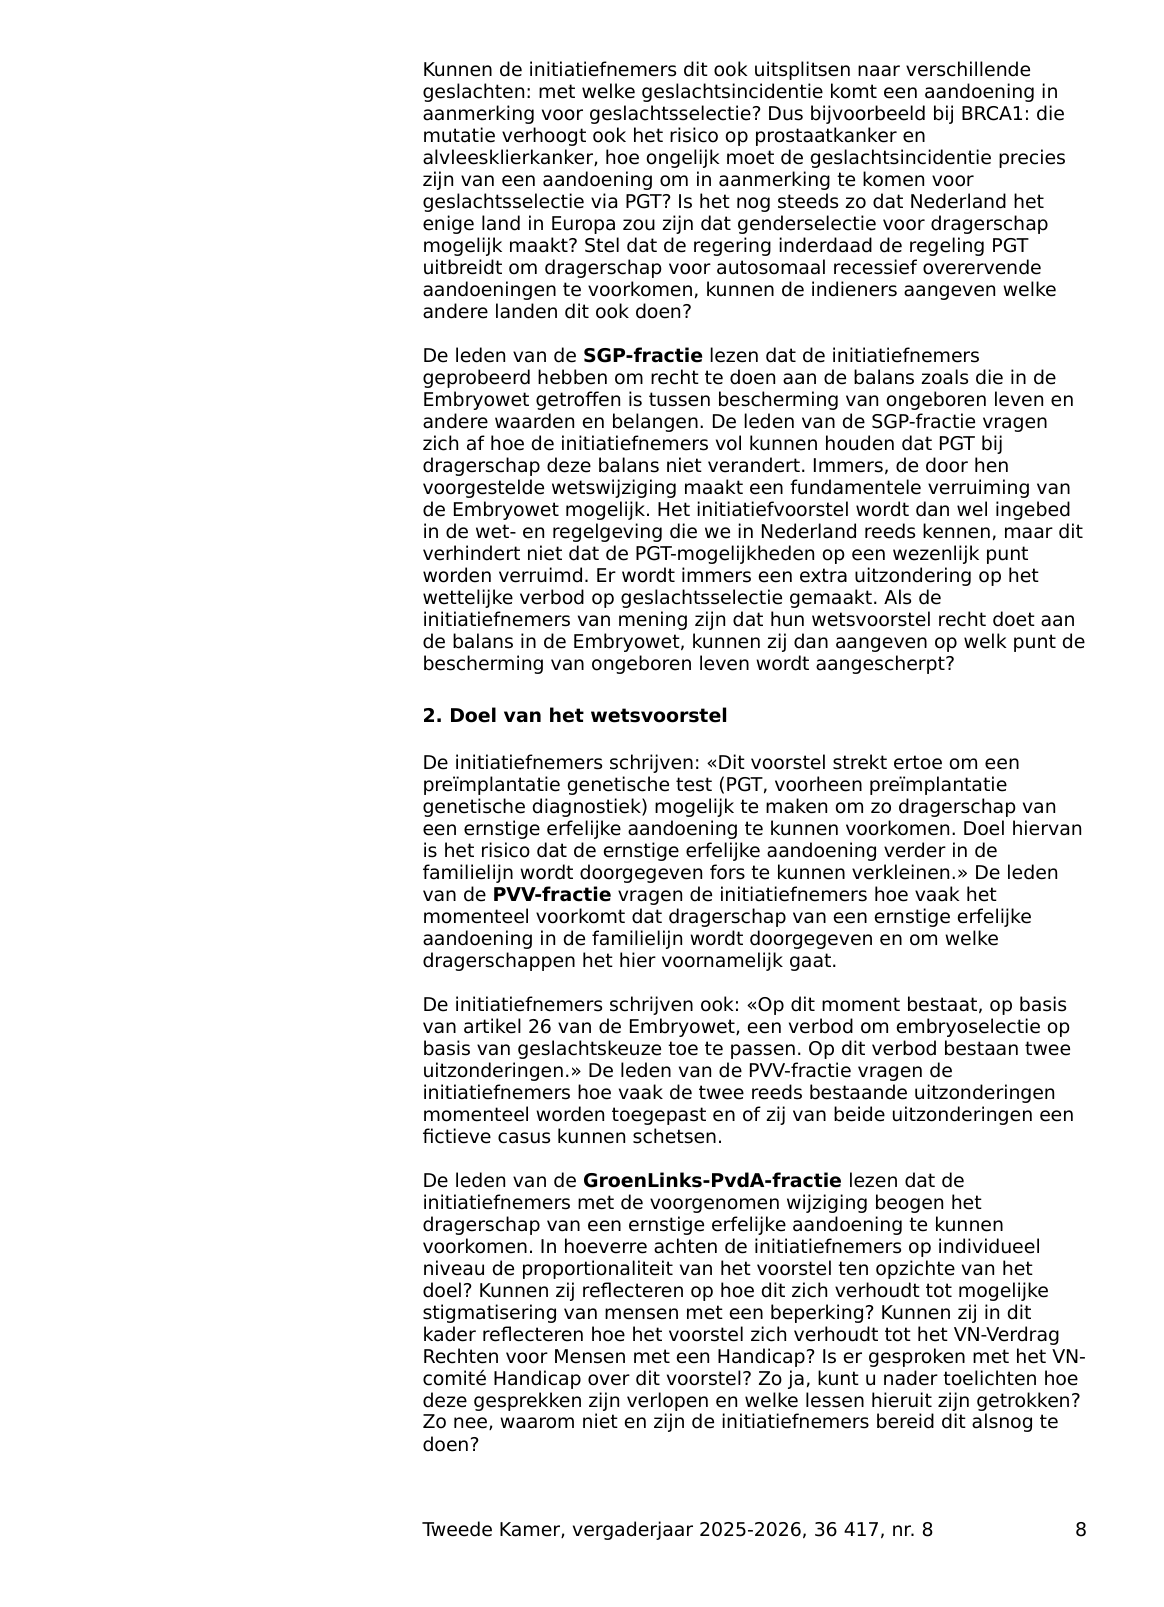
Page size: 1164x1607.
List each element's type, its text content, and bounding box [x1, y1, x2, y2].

subtitle 2. Doel van het wetsvoorstel [422, 705, 1087, 727]
text De initiatiefnemers schrijven ook: «Op dit moment bestaat, op basis van artikel 26 van de Embryowet, een verbod om embryoselectie op basis van geslachtskeuze toe te passen. Op dit verbod bestaan twee uitzonderingen.» De leden van de PVV-fractie vragen de initiatiefnemers hoe vaak de twee reeds bestaande uitzonderingen momenteel worden toegepast en of zij van beide uitzonderingen een fictieve casus kunnen schetsen. [422, 994, 1087, 1147]
text Kunnen de initiatiefnemers dit ook uitsplitsen naar verschillende geslachten: met welke geslachtsincidentie komt een aandoening in aanmerking voor geslachtsselectie? Dus bijvoorbeeld bij BRCA1: die mutatie verhoogt ook het risico op prostaatkanker en alvleesklierkanker, hoe ongelijk moet de geslachtsincidentie precies zijn van een aandoening om in aanmerking te komen voor geslachtsselectie via PGT? Is het nog steeds zo dat Nederland het enige land in Europa zou zijn dat genderselectie voor dragerschap mogelijk maakt? Stel dat de regering inderdaad de regeling PGT uitbreidt om dragerschap voor autosomaal recessief overervende aandoeningen te voorkomen, kunnen de indieners aangeven welke andere landen dit ook doen? [422, 59, 1087, 323]
text De initiatiefnemers schrijven: «Dit voorstel strekt ertoe om een preïmplantatie genetische test (PGT, voorheen preïmplantatie genetische diagnostiek) mogelijk te maken om zo dragerschap van een ernstige erfelijke aandoening te kunnen voorkomen. Doel hiervan is het risico dat de ernstige erfelijke aandoening verder in de familielijn wordt doorgegeven fors te kunnen verkleinen.» De leden van de PVV-fractie vragen de initiatiefnemers hoe vaak het momenteel voorkomt dat dragerschap van een ernstige erfelijke aandoening in de familielijn wordt doorgegeven en om welke dragerschappen het hier voornamelijk gaat. [422, 752, 1087, 971]
text De leden van de GroenLinks-PvdA-fractie lezen dat de initiatiefnemers met de voorgenomen wijziging beogen het dragerschap van een ernstige erfelijke aandoening te kunnen voorkomen. In hoeverre achten de initiatiefnemers op individueel niveau de proportionaliteit van het voorstel ten opzichte van het doel? Kunnen zij reflecteren op hoe dit zich verhoudt tot mogelijke stigmatisering van mensen met een beperking? Kunnen zij in dit kader reflecteren hoe het voorstel zich verhoudt tot het VN-Verdrag Rechten voor Mensen met een Handicap? Is er gesproken met het VN-comité Handicap over dit voorstel? Zo ja, kunt u nader toelichten hoe deze gesprekken zijn verlopen en welke lessen hieruit zijn getrokken? Zo nee, waarom niet en zijn de initiatiefnemers bereid dit alsnog te doen? [422, 1170, 1087, 1455]
text De leden van de SGP-fractie lezen dat de initiatiefnemers geprobeerd hebben om recht te doen aan de balans zoals die in de Embryowet getroffen is tussen bescherming van ongeboren leven en andere waarden en belangen. De leden van de SGP-fractie vragen zich af hoe de initiatiefnemers vol kunnen houden dat PGT bij dragerschap deze balans niet verandert. Immers, de door hen voorgestelde wetswijziging maakt een fundamentele verruiming van de Embryowet mogelijk. Het initiatiefvoorstel wordt dan wel ingebed in de wet- en regelgeving die we in Nederland reeds kennen, maar dit verhindert niet dat de PGT-mogelijkheden op een wezenlijk punt worden verruimd. Er wordt immers een extra uitzondering op het wettelijke verbod op geslachtsselectie gemaakt. Als de initiatiefnemers van mening zijn dat hun wetsvoorstel recht doet aan de balans in de Embryowet, kunnen zij dan aangeven op welk punt de bescherming van ongeboren leven wordt aangescherpt? [422, 345, 1087, 675]
